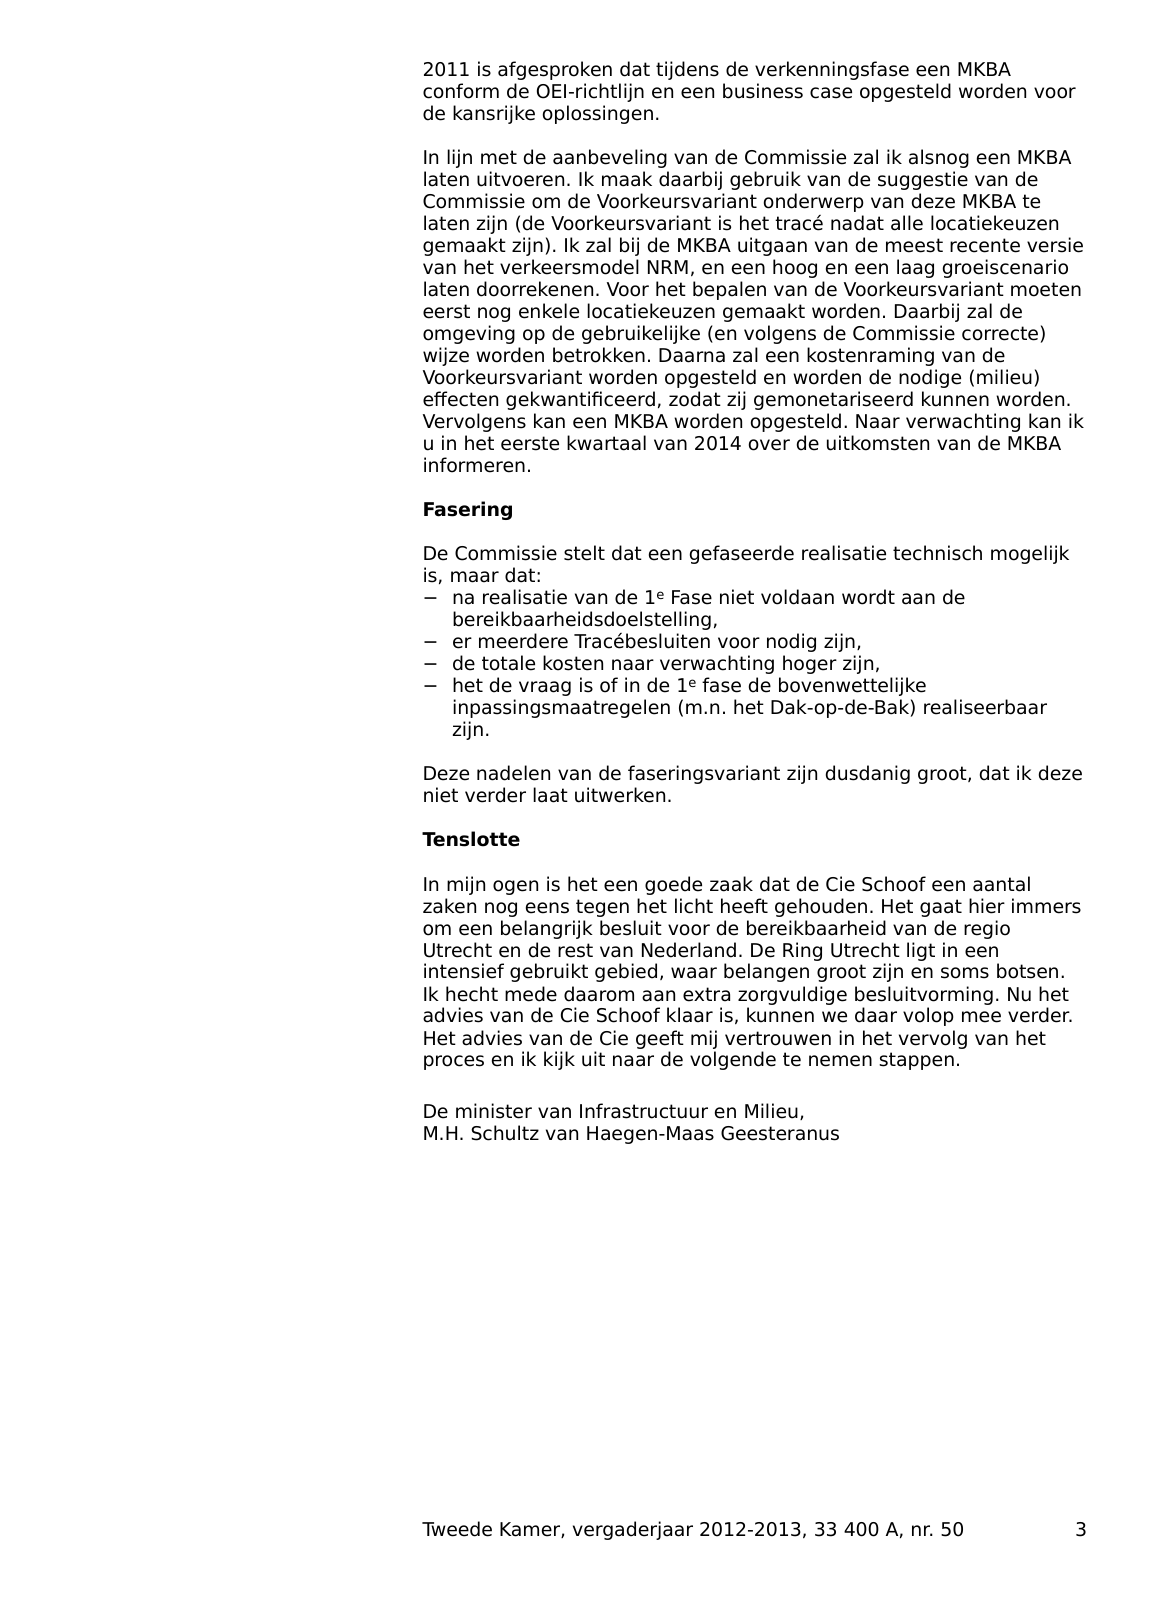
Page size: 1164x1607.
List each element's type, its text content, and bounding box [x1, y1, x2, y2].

subtitle Fasering [422, 499, 1087, 521]
subtitle Tenslotte [422, 829, 1087, 851]
text De minister van Infrastructuur en Milieu, M.H. Schultz van Haegen-Maas Geesteranus [422, 1101, 1087, 1145]
text − na realisatie van de 1e Fase niet voldaan wordt aan de bereikbaarheidsdoelstelling, [422, 587, 1087, 631]
text Deze nadelen van de faseringsvariant zijn dusdanig groot, dat ik deze niet verder laat uitwerken. [422, 763, 1087, 807]
text − er meerdere Tracébesluiten voor nodig zijn, [422, 631, 1087, 653]
text De Commissie stelt dat een gefaseerde realisatie technisch mogelijk is, maar dat: [422, 543, 1087, 587]
text − het de vraag is of in de 1e fase de bovenwettelijke inpassingsmaatregelen (m.n. het Dak-op-de-Bak) realiseerbaar zijn. [422, 675, 1087, 741]
text − de totale kosten naar verwachting hoger zijn, [422, 653, 1087, 675]
text 2011 is afgesproken dat tijdens de verkenningsfase een MKBA conform de OEI-richtlijn en een business case opgesteld worden voor de kansrijke oplossingen. [422, 59, 1087, 125]
text In lijn met de aanbeveling van de Commissie zal ik alsnog een MKBA laten uitvoeren. Ik maak daarbij gebruik van de suggestie van de Commissie om de Voorkeursvariant onderwerp van deze MKBA te laten zijn (de Voorkeursvariant is het tracé nadat alle locatiekeuzen gemaakt zijn). Ik zal bij de MKBA uitgaan van de meest recente versie van het verkeersmodel NRM, en een hoog en een laag groeiscenario laten doorrekenen. Voor het bepalen van de Voorkeursvariant moeten eerst nog enkele locatiekeuzen gemaakt worden. Daarbij zal de omgeving op de gebruikelijke (en volgens de Commissie correcte) wijze worden betrokken. Daarna zal een kostenraming van de Voorkeursvariant worden opgesteld en worden de nodige (milieu) effecten gekwantificeerd, zodat zij gemonetariseerd kunnen worden. Vervolgens kan een MKBA worden opgesteld. Naar verwachting kan ik u in het eerste kwartaal van 2014 over de uitkomsten van de MKBA informeren. [422, 147, 1087, 477]
text In mijn ogen is het een goede zaak dat de Cie Schoof een aantal zaken nog eens tegen het licht heeft gehouden. Het gaat hier immers om een belangrijk besluit voor de bereikbaarheid van de regio Utrecht en de rest van Nederland. De Ring Utrecht ligt in een intensief gebruikt gebied, waar belangen groot zijn en soms botsen. Ik hecht mede daarom aan extra zorgvuldige besluitvorming. Nu het advies van de Cie Schoof klaar is, kunnen we daar volop mee verder. Het advies van de Cie geeft mij vertrouwen in het vervolg van het proces en ik kijk uit naar de volgende te nemen stappen. [422, 873, 1087, 1071]
